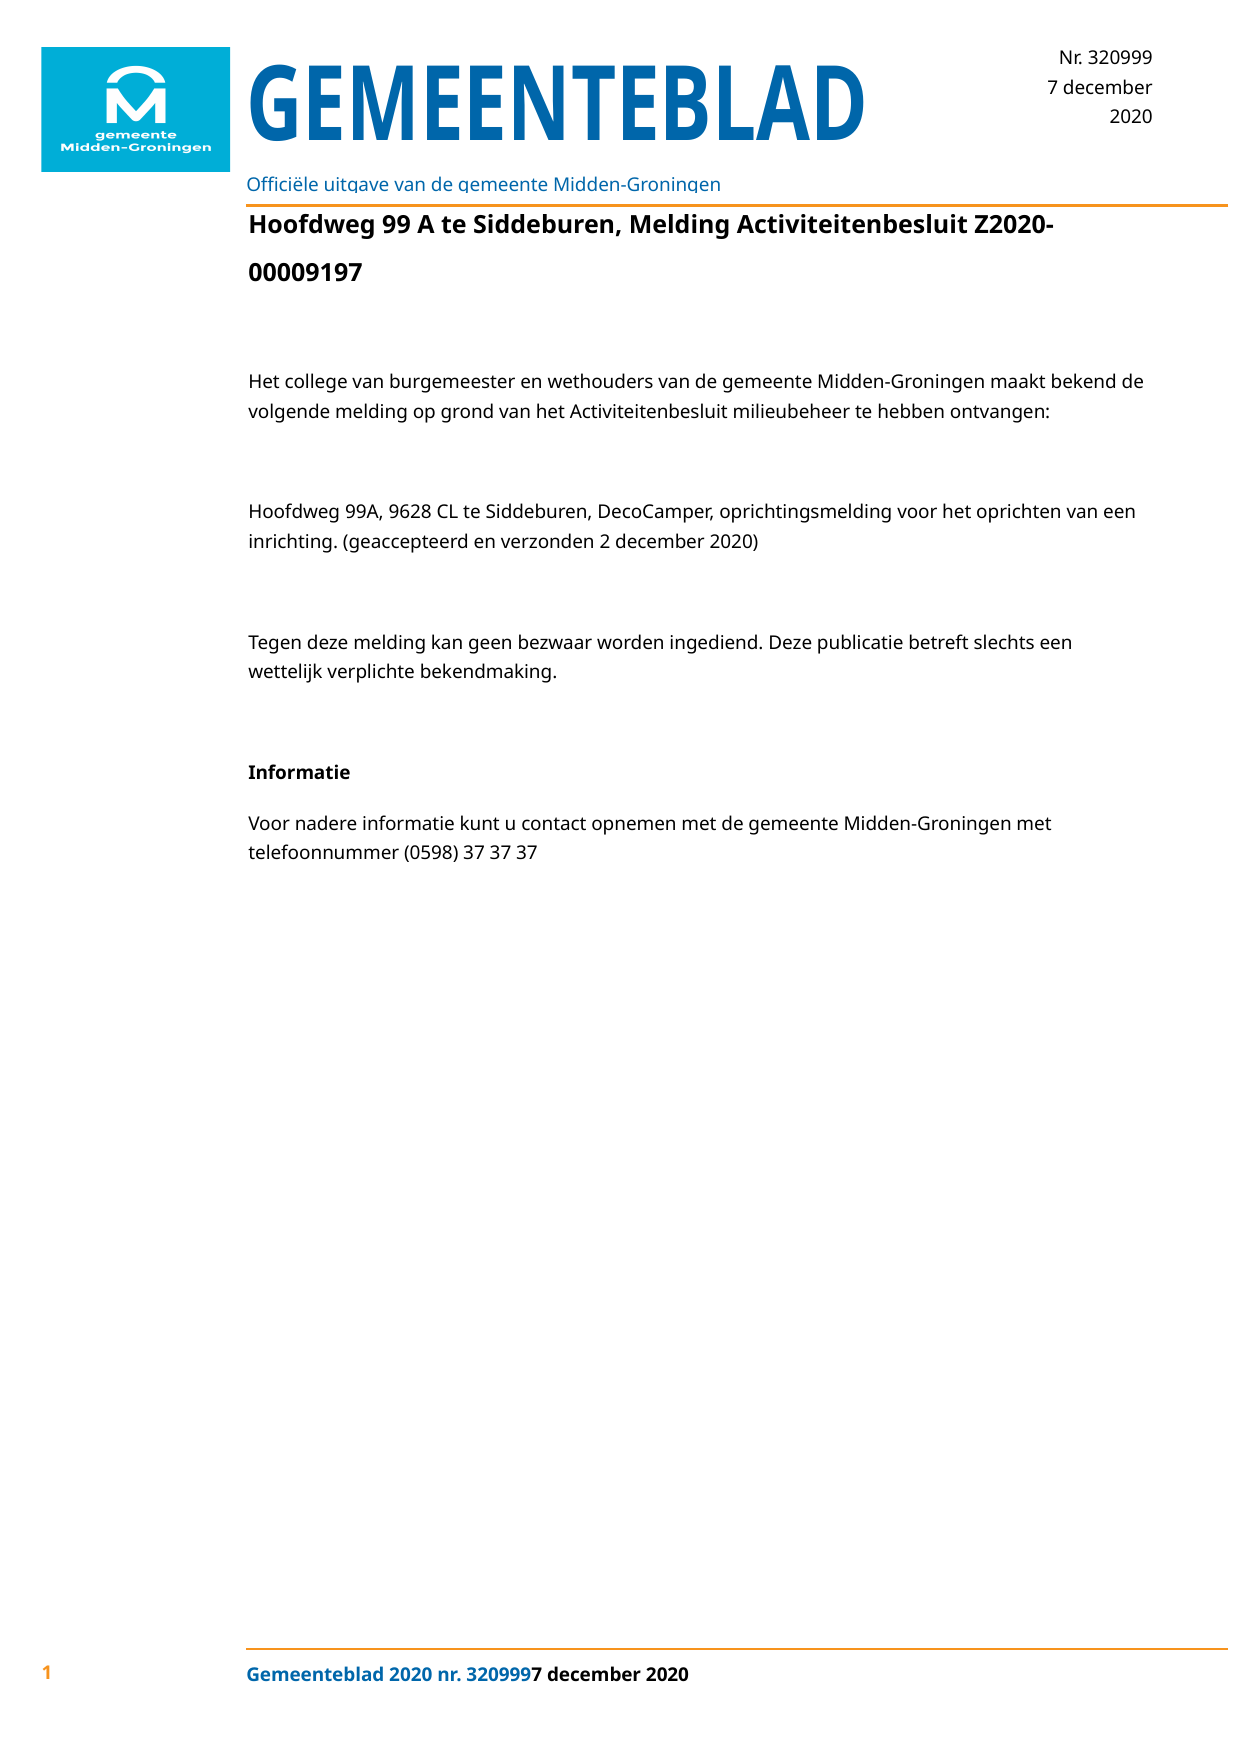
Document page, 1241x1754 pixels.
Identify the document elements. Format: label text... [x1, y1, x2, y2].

picture [107, 89, 165, 122]
text Informatie [248, 759, 1152, 785]
picture [108, 66, 164, 82]
text Tegen deze melding kan geen bezwaar worden ingediend. Deze publicatie betreft slechts een wettelijk verplichte bekendmaking. [248, 629, 1152, 684]
text Voor nadere informatie kunt u contact opnemen met de gemeente Midden-Groningen met telefoonnummer (0598) 37 37 37 [248, 810, 1152, 865]
text Hoofdweg 99 A te Siddeburen, Melding Activiteitenbesluit Z2020-00009197 [248, 207, 1152, 288]
text Hoofdweg 99A, 9628 CL te Siddeburen, DecoCamper, oprichtingsmelding voor het oprichten van een inrichting. (geaccepteerd en verzonden 2 december 2020) [248, 499, 1152, 554]
text Het college van burgemeester en wethouders van de gemeente Midden-Groningen maakt bekend de volgende melding op grond van het Activiteitenbesluit milieubeheer te hebben ontvangen: [248, 368, 1152, 424]
picture [184, 146, 190, 153]
